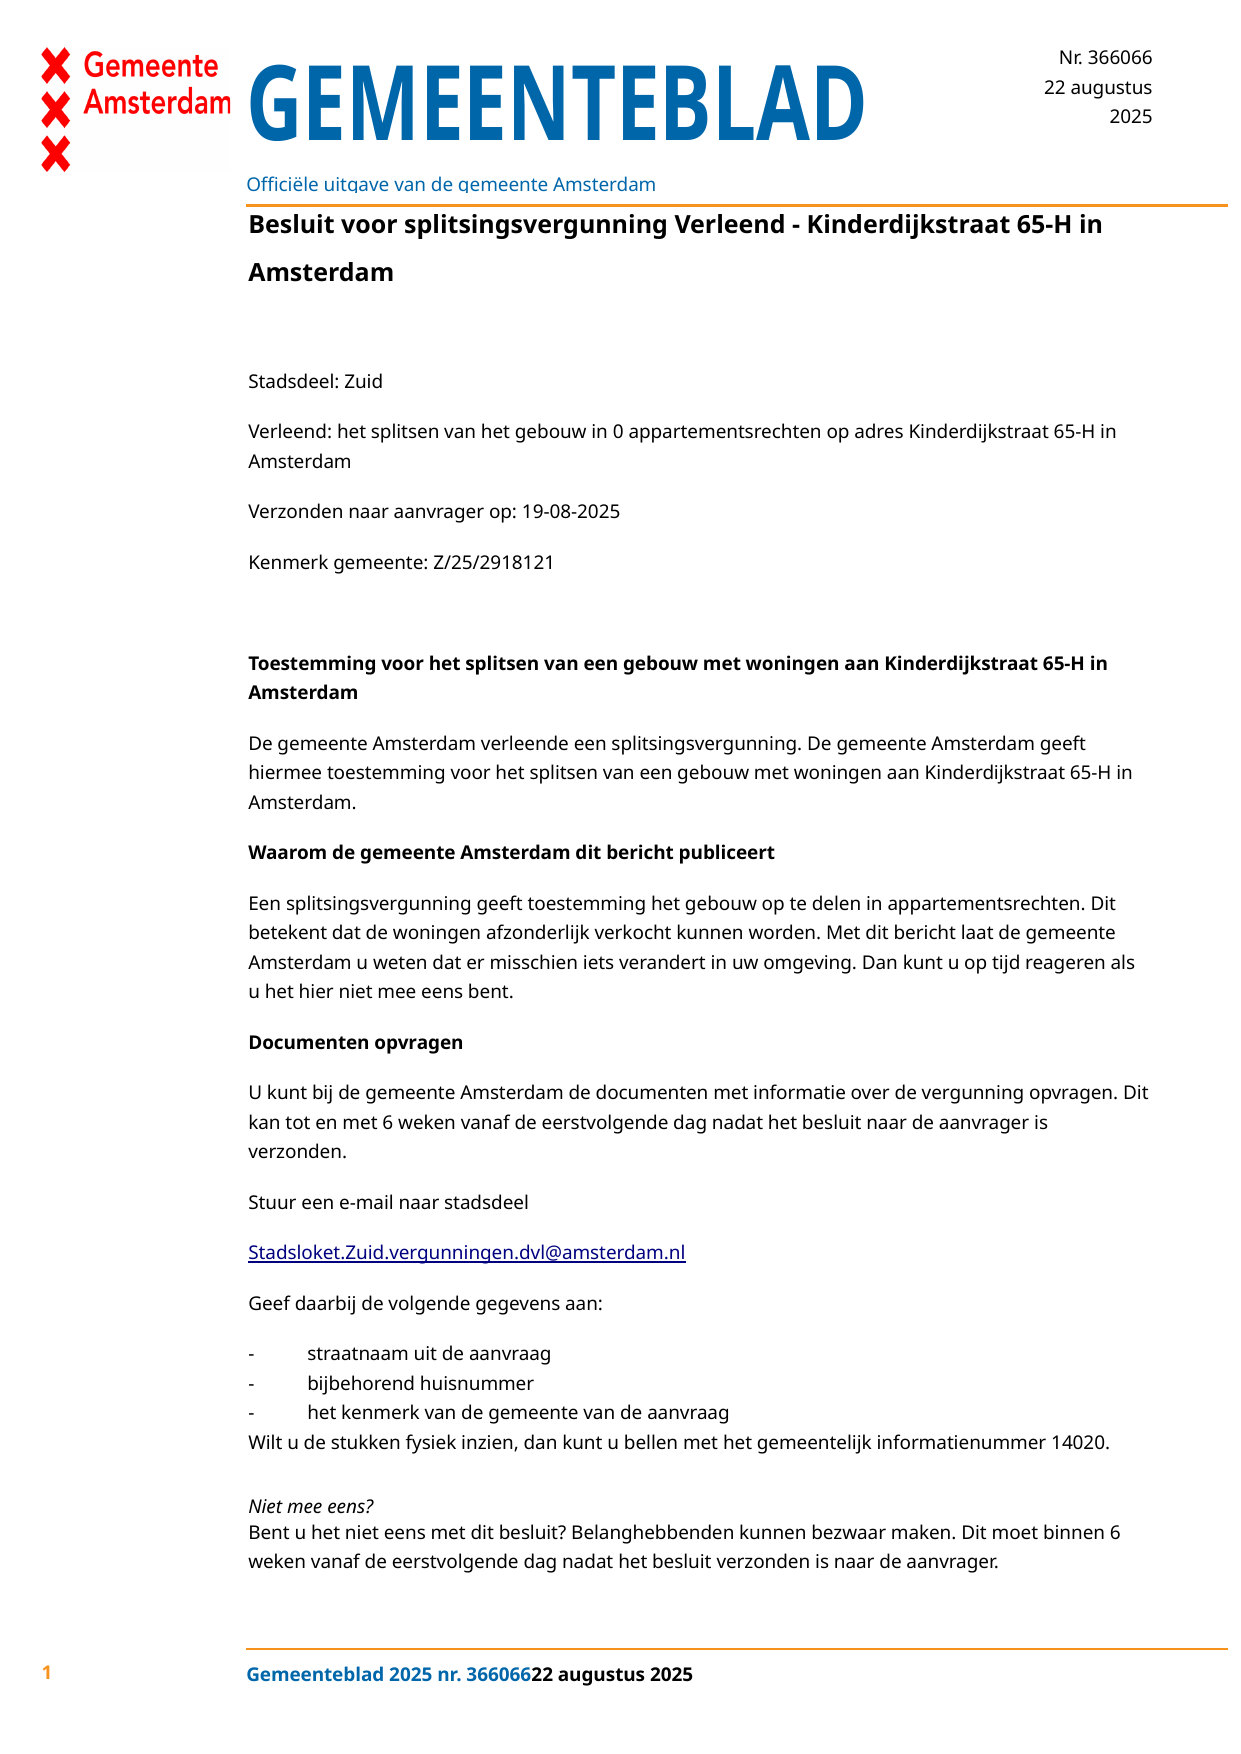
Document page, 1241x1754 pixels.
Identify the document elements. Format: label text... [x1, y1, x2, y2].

picture [41, 47, 231, 172]
text Documenten opvragen [248, 1029, 1152, 1055]
text Toestemming voor het splitsen van een gebouw met woningen aan Kinderdijkstraat 65-H in Amsterdam [248, 650, 1152, 705]
list bijbehorend huisnummer [248, 1370, 1152, 1396]
text U kunt bij de gemeente Amsterdam de documenten met informatie over de vergunning opvragen. Dit kan tot en met 6 weken vanaf de eerstvolgende dag nadat het besluit naar de aanvrager is verzonden. [248, 1079, 1152, 1164]
text Een splitsingsvergunning geeft toestemming het gebouw op te delen in appartementsrechten. Dit betekent dat de woningen afzonderlijk verkocht kunnen worden. Met dit bericht laat de gemeente Amsterdam u weten dat er misschien iets verandert in uw omgeving. Dan kunt u op tijd reageren als u het hier niet mee eens bent. [248, 890, 1152, 1004]
text Verleend: het splitsen van het gebouw in 0 appartementsrechten op adres Kinderdijkstraat 65-H in Amsterdam [248, 419, 1152, 474]
text Kenmerk gemeente: Z/25/2918121 [248, 549, 1152, 575]
text Stuur een e-mail naar stadsdeel [248, 1189, 1152, 1215]
text Besluit voor splitsingsvergunning Verleend - Kinderdijkstraat 65-H in Amsterdam [248, 207, 1152, 288]
text Geef daarbij de volgende gegevens aan: [248, 1290, 1152, 1316]
text Wilt u de stukken fysiek inzien, dan kunt u bellen met het gemeentelijk informatienummer 14020. [248, 1429, 1152, 1455]
text Bent u het niet eens met dit besluit? Belanghebbenden kunnen bezwaar maken. Dit moet binnen 6 weken vanaf de eerstvolgende dag nadat het besluit verzonden is naar de aanvrager. [248, 1519, 1152, 1574]
text Niet mee eens? [248, 1493, 1152, 1519]
text De gemeente Amsterdam verleende een splitsingsvergunning. De gemeente Amsterdam geeft hiermee toestemming voor het splitsen van een gebouw met woningen aan Kinderdijkstraat 65-H in Amsterdam. [248, 730, 1152, 815]
text Stadsloket.Zuid.vergunningen.dvl@amsterdam.nl [248, 1239, 1152, 1265]
text Verzonden naar aanvrager op: 19-08-2025 [248, 499, 1152, 524]
text Waarom de gemeente Amsterdam dit bericht publiceert [248, 839, 1152, 865]
list het kenmerk van de gemeente van de aanvraag [248, 1399, 1152, 1425]
text Stadsdeel: Zuid [248, 368, 1152, 394]
list straatnaam uit de aanvraag [248, 1340, 1152, 1366]
